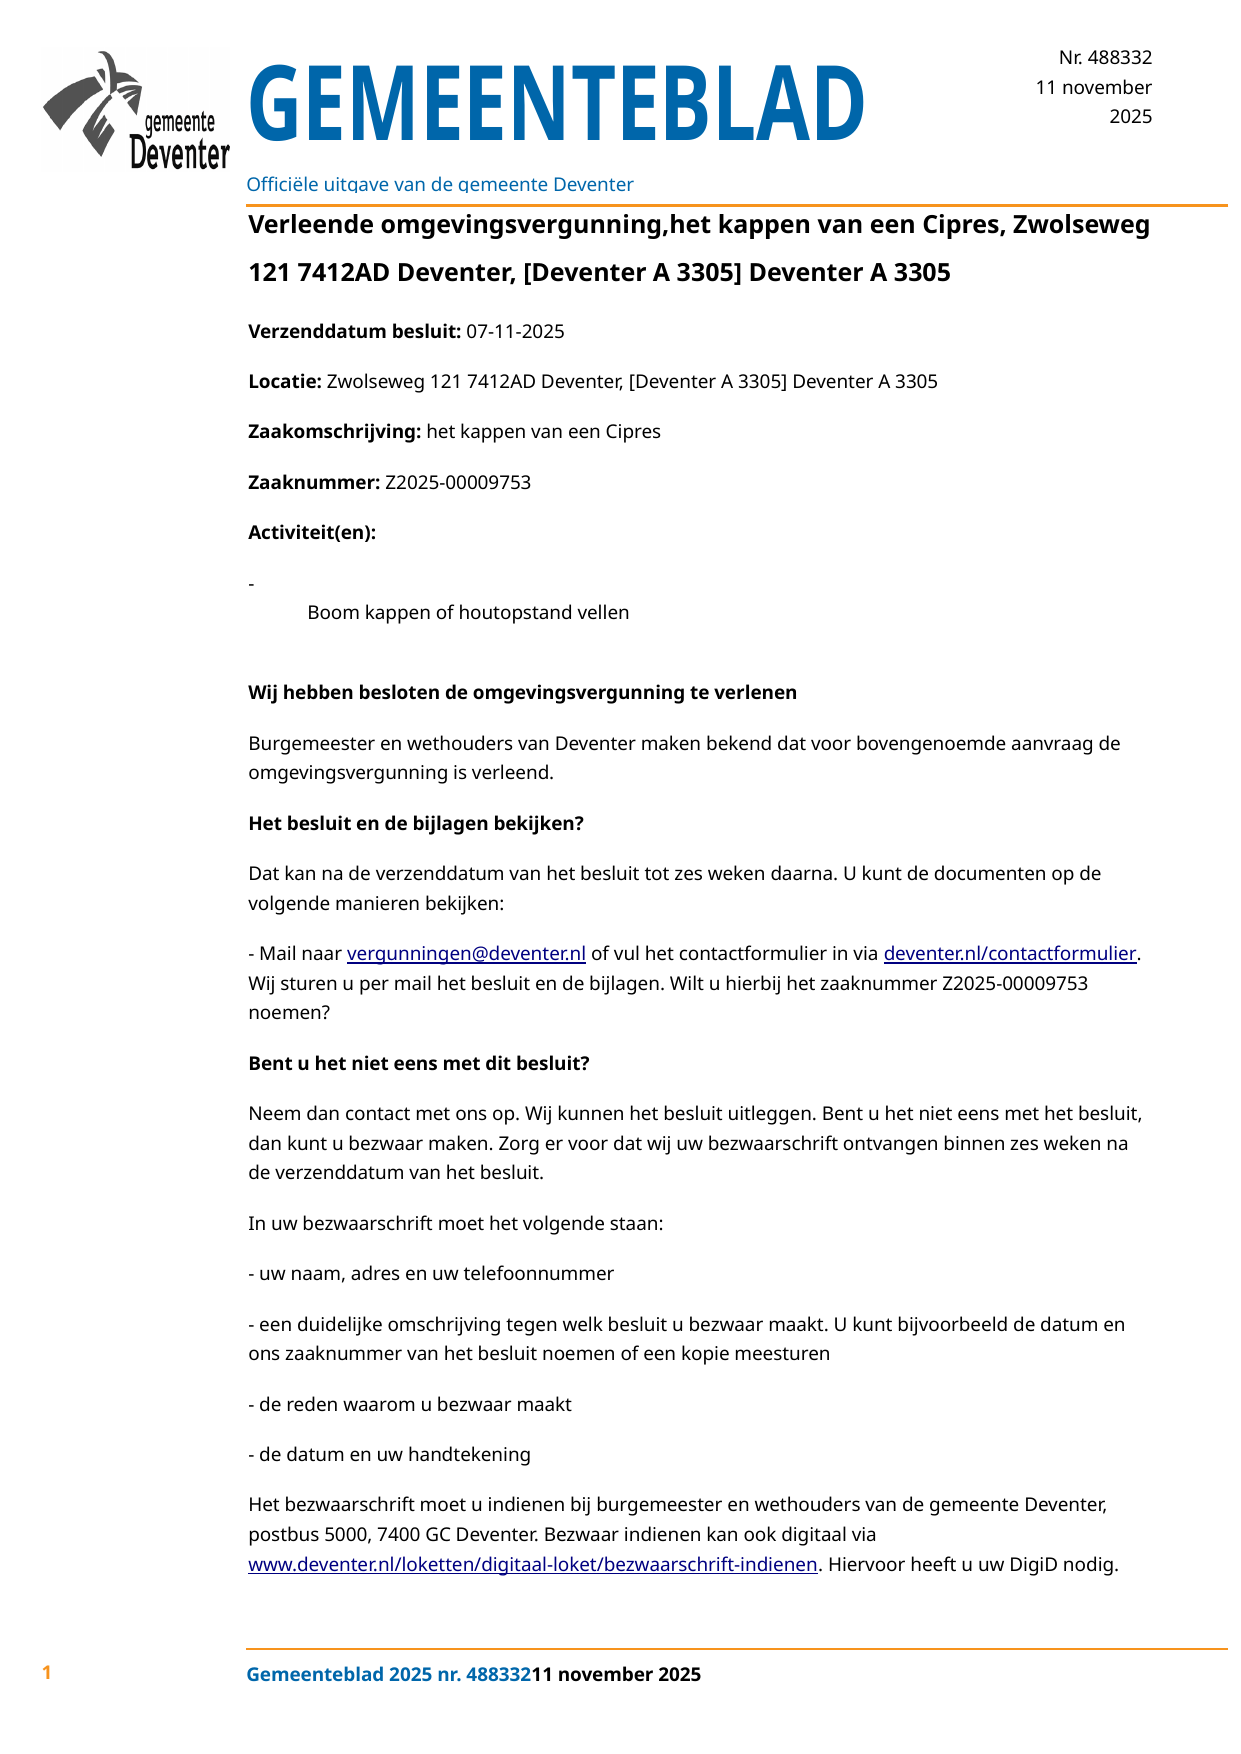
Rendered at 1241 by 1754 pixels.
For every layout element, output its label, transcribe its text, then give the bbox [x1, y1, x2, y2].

list Boom kappen of houtopstand vellen [248, 599, 1152, 625]
text Locatie: Zwolseweg 121 7412AD Deventer, [Deventer A 3305] Deventer A 3305 [248, 368, 1152, 394]
picture [41, 47, 231, 172]
text - een duidelijke omschrijving tegen welk besluit u bezwaar maakt. U kunt bijvoorbeeld de datum en ons zaaknummer van het besluit noemen of een kopie meesturen [248, 1311, 1152, 1366]
text Het bezwaarschrift moet u indienen bij burgemeester en wethouders van de gemeente Deventer, postbus 5000, 7400 GC Deventer. Bezwaar indienen kan ook digitaal via www.deventer.nl/loketten/digitaal-loket/bezwaarschrift-indienen. Hiervoor heeft u uw DigiD nodig. [248, 1492, 1152, 1577]
text Verzenddatum besluit: 07-11-2025 [248, 318, 1152, 344]
text Burgemeester en wethouders van Deventer maken bekend dat voor bovengenoemde aanvraag de omgevingsvergunning is verleend. [248, 730, 1152, 785]
text - de datum en uw handtekening [248, 1441, 1152, 1467]
text Zaakomschrijving: het kappen van een Cipres [248, 419, 1152, 444]
text Neem dan contact met ons op. Wij kunnen het besluit uitleggen. Bent u het niet eens met het besluit, dan kunt u bezwaar maken. Zorg er voor dat wij uw bezwaarschrift ontvangen binnen zes weken na de verzenddatum van het besluit. [248, 1100, 1152, 1185]
text Wij hebben besloten de omgevingsvergunning te verlenen [248, 679, 1152, 705]
text - de reden waarom u bezwaar maakt [248, 1391, 1152, 1417]
text In uw bezwaarschrift moet het volgende staan: [248, 1210, 1152, 1236]
text Bent u het niet eens met dit besluit? [248, 1050, 1152, 1076]
text Verleende omgevingsvergunning,het kappen van een Cipres, Zwolseweg 121 7412AD Deventer, [Deventer A 3305] Deventer A 3305 [248, 207, 1152, 288]
text - uw naam, adres en uw telefoonnummer [248, 1260, 1152, 1286]
text Activiteit(en): [248, 519, 1152, 545]
text - Mail naar vergunningen@deventer.nl of vul het contactformulier in via deventer.nl/contactformulier. Wij sturen u per mail het besluit en de bijlagen. Wilt u hierbij het zaaknummer Z2025-00009753 noemen? [248, 940, 1152, 1025]
text Zaaknummer: Z2025-00009753 [248, 469, 1152, 495]
text Dat kan na de verzenddatum van het besluit tot zes weken daarna. U kunt de documenten op de volgende manieren bekijken: [248, 860, 1152, 916]
text Het besluit en de bijlagen bekijken? [248, 810, 1152, 836]
